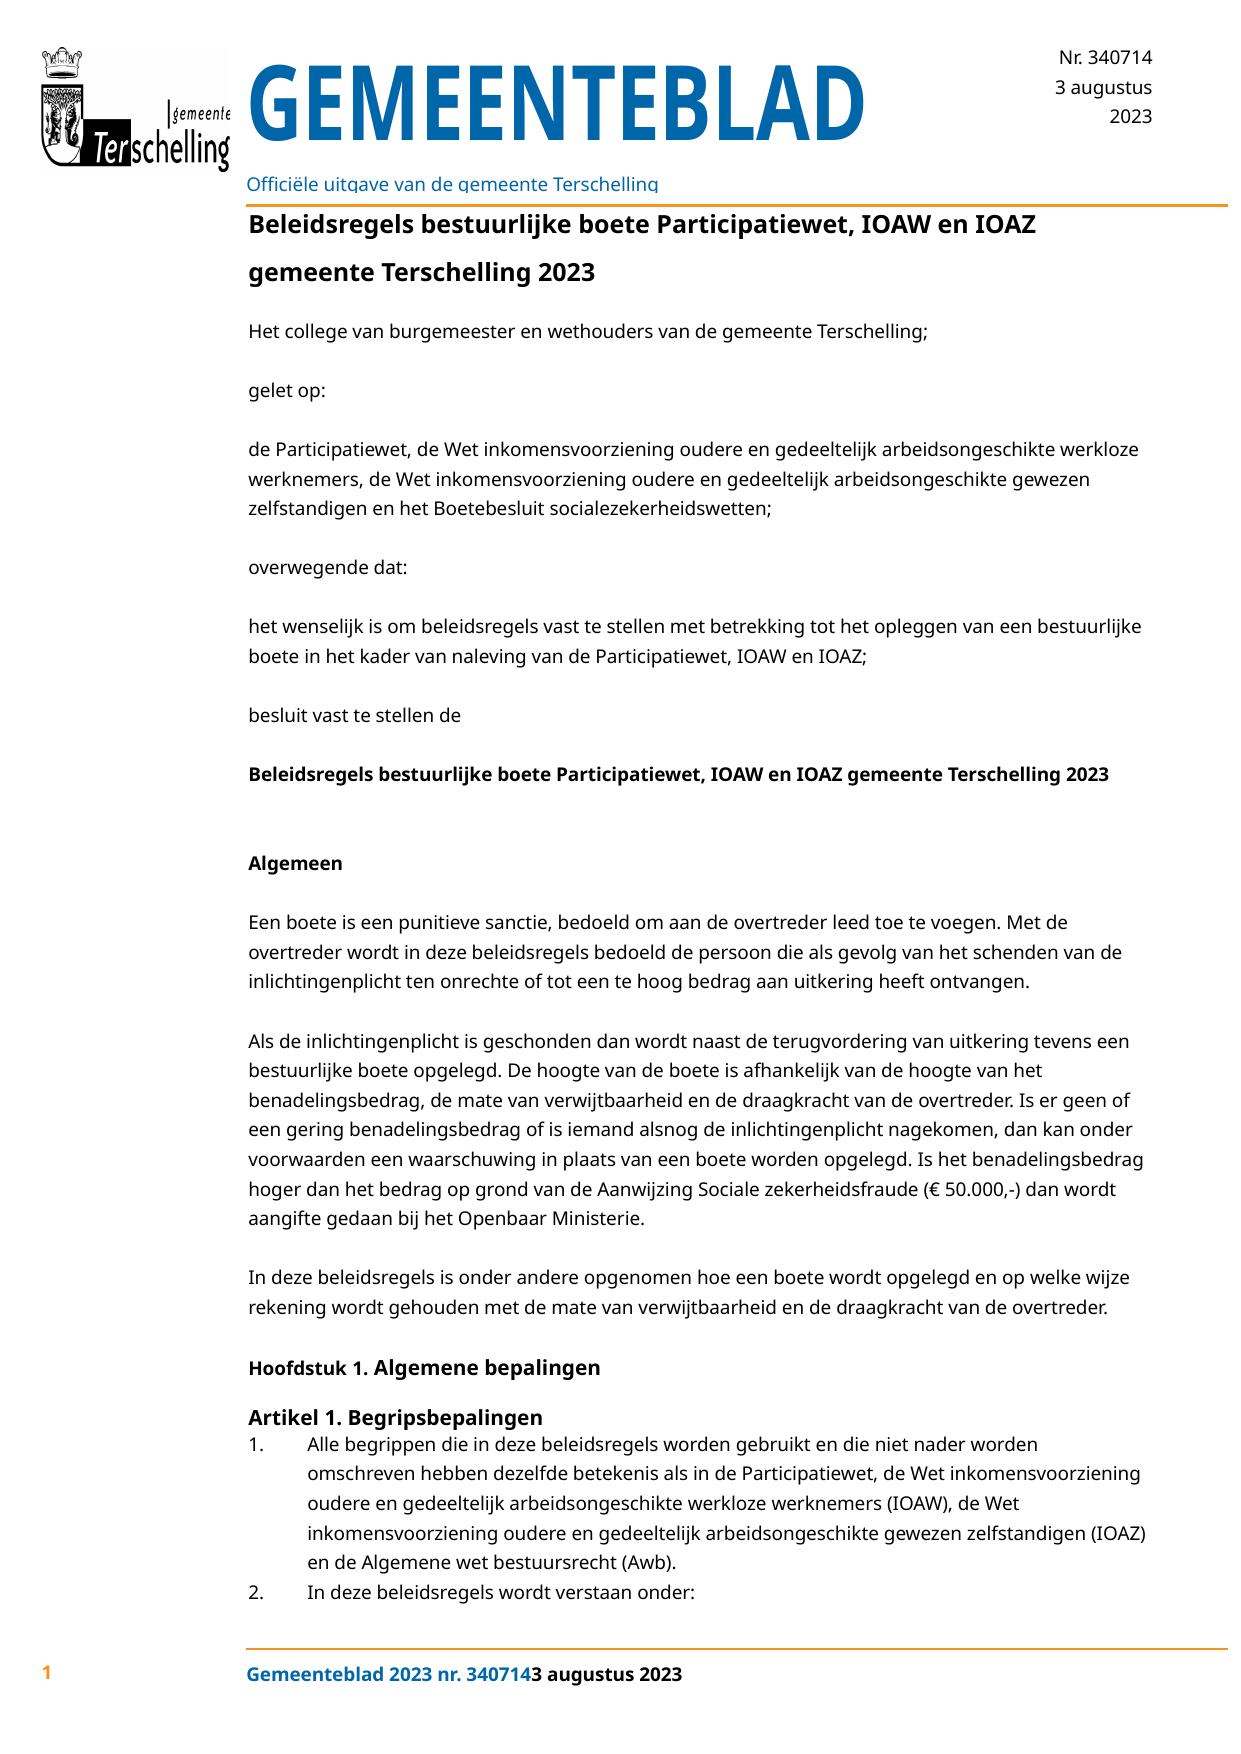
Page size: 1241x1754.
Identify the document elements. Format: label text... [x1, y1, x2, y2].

text het wenselijk is om beleidsregels vast te stellen met betrekking tot het opleggen van een bestuurlijke boete in het kader van naleving van de Participatiewet, IOAW en IOAZ; [248, 614, 1152, 669]
text Een boete is een punitieve sanctie, bedoeld om aan de overtreder leed toe te voegen. Met de overtreder wordt in deze beleidsregels bedoeld de persoon die als gevolg van het schenden van de inlichtingenplicht ten onrechte of tot een te hoog bedrag aan uitkering heeft ontvangen. [248, 909, 1152, 994]
text Het college van burgemeester en wethouders van de gemeente Terschelling; [248, 318, 1152, 344]
text Hoofdstuk 1. Algemene bepalingen [248, 1353, 1152, 1382]
list Alle begrippen die in deze beleidsregels worden gebruikt en die niet nader worden omschreven hebben dezelfde betekenis als in de Participatiewet, de Wet inkomensvoorziening oudere en gedeeltelijk arbeidsongeschikte werkloze werknemers (IOAW), de Wet inkomensvoorziening oudere en gedeeltelijk arbeidsongeschikte gewezen zelfstandigen (IOAZ) en de Algemene wet bestuursrecht (Awb). [248, 1431, 1152, 1575]
text de Participatiewet, de Wet inkomensvoorziening oudere en gedeeltelijk arbeidsongeschikte werkloze werknemers, de Wet inkomensvoorziening oudere en gedeeltelijk arbeidsongeschikte gewezen zelfstandigen en het Boetebesluit socialezekerheidswetten; [248, 436, 1152, 521]
picture [41, 47, 231, 172]
text Als de inlichtingenplicht is geschonden dan wordt naast de terugvordering van uitkering tevens een bestuurlijke boete opgelegd. De hoogte van de boete is afhankelijk van de hoogte van het benadelingsbedrag, de mate van verwijtbaarheid en de draagkracht van de overtreder. Is er geen of een gering benadelingsbedrag of is iemand alsnog de inlichtingenplicht nagekomen, dan kan onder voorwaarden een waarschuwing in plaats van een boete worden opgelegd. Is het benadelingsbedrag hoger dan het bedrag op grond van de Aanwijzing Sociale zekerheidsfraude (€ 50.000,-) dan wordt aangifte gedaan bij het Openbaar Ministerie. [248, 1028, 1152, 1231]
text overwegende dat: [248, 554, 1152, 580]
text Algemeen [248, 850, 1152, 876]
text gelet op: [248, 377, 1152, 403]
text In deze beleidsregels is onder andere opgenomen hoe een boete wordt opgelegd en op welke wijze rekening wordt gehouden met de mate van verwijtbaarheid en de draagkracht van de overtreder. [248, 1264, 1152, 1320]
text Beleidsregels bestuurlijke boete Participatiewet, IOAW en IOAZ gemeente Terschelling 2023 [248, 207, 1152, 288]
text besluit vast te stellen de [248, 702, 1152, 728]
text Artikel 1. Begripsbepalingen [248, 1403, 1152, 1431]
list In deze beleidsregels wordt verstaan onder: [248, 1579, 1152, 1605]
text Beleidsregels bestuurlijke boete Participatiewet, IOAW en IOAZ gemeente Terschelling 2023 [248, 762, 1152, 787]
